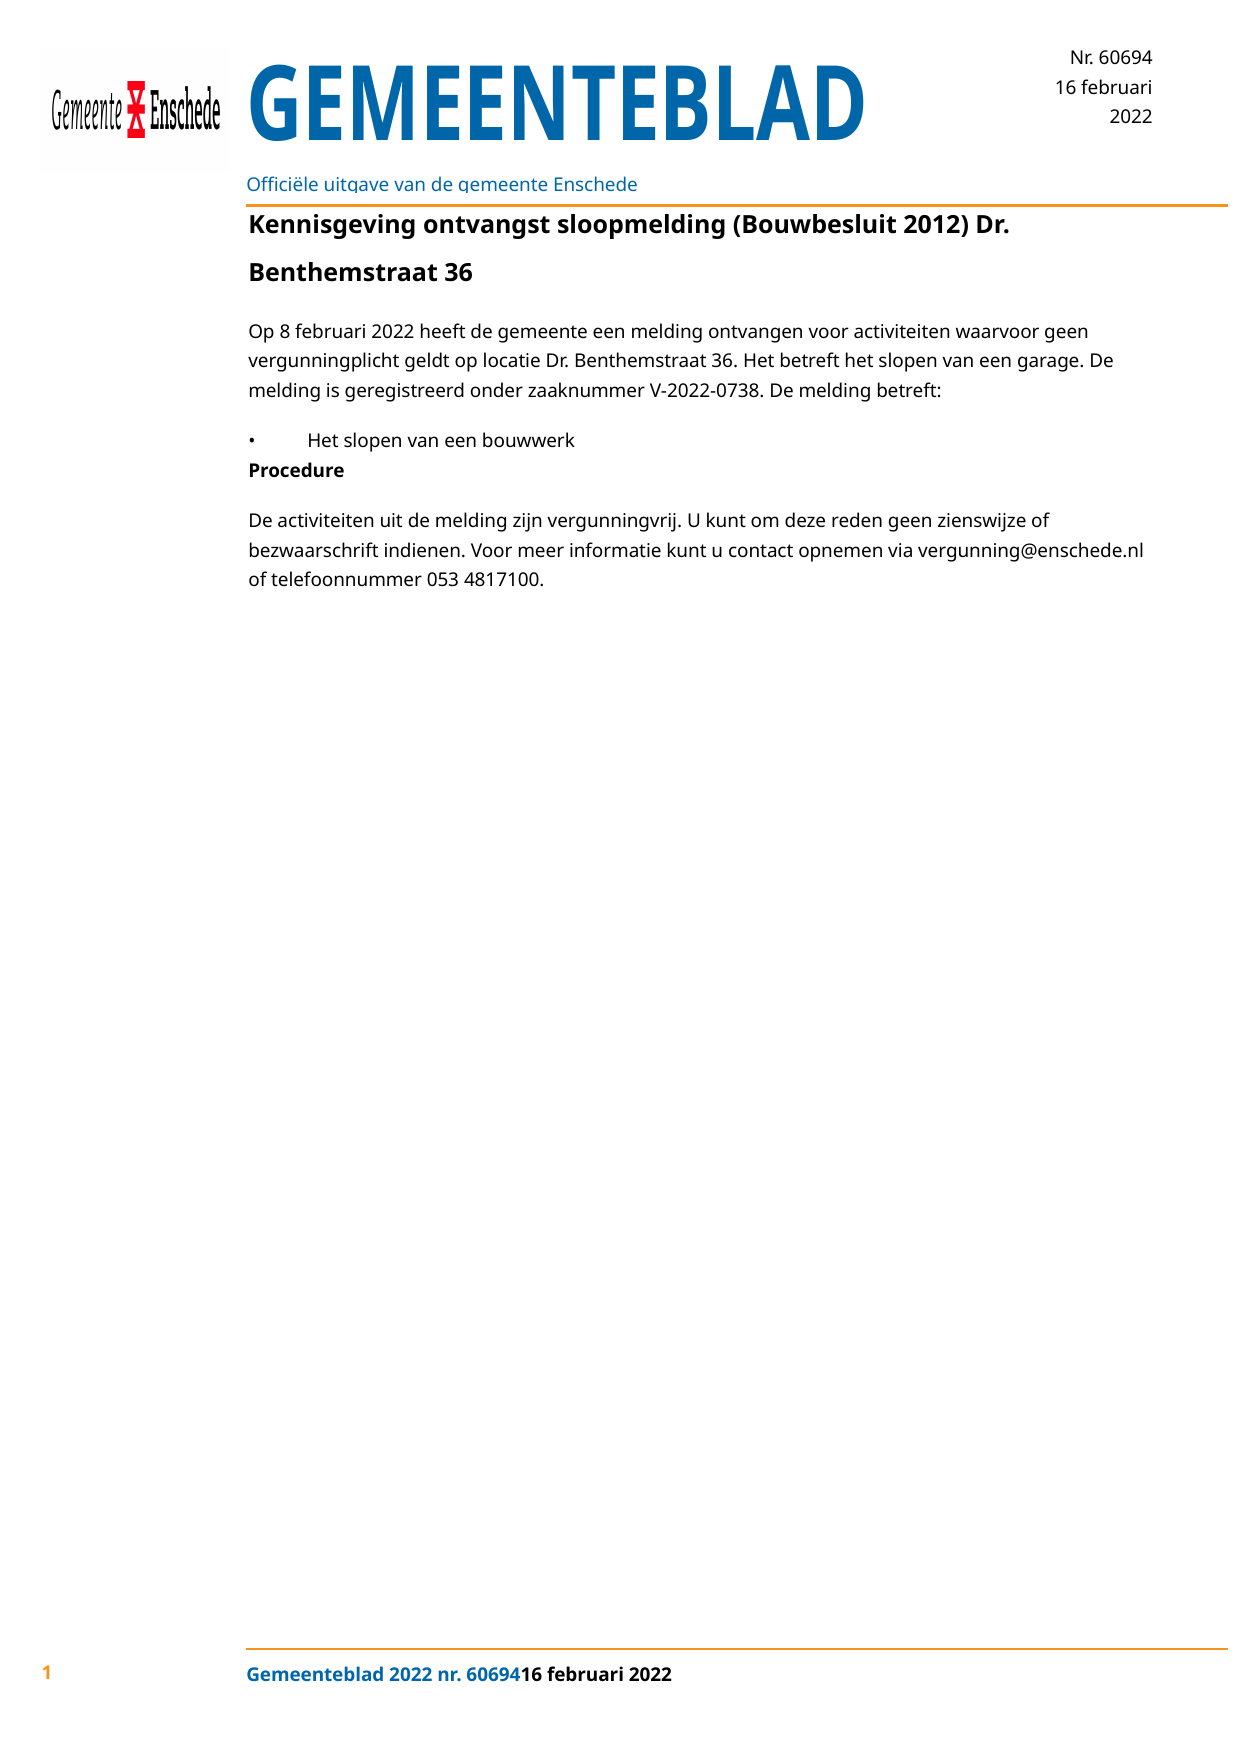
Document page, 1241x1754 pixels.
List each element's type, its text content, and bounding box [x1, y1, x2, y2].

text Procedure [248, 457, 1152, 483]
text Kennisgeving ontvangst sloopmelding (Bouwbesluit 2012) Dr. Benthemstraat 36 [248, 207, 1152, 288]
text Op 8 februari 2022 heeft de gemeente een melding ontvangen voor activiteiten waarvoor geen vergunningplicht geldt op locatie Dr. Benthemstraat 36. Het betreft het slopen van een garage. De melding is geregistreerd onder zaaknummer V-2022-0738. De melding betreft: [248, 318, 1152, 403]
text De activiteiten uit de melding zijn vergunningvrij. U kunt om deze reden geen zienswijze of bezwaarschrift indienen. Voor meer informatie kunt u contact opnemen via vergunning@enschede.nl of telefoonnummer 053 4817100. [248, 507, 1152, 592]
list Het slopen van een bouwwerk [248, 427, 1152, 453]
picture [41, 47, 231, 172]
